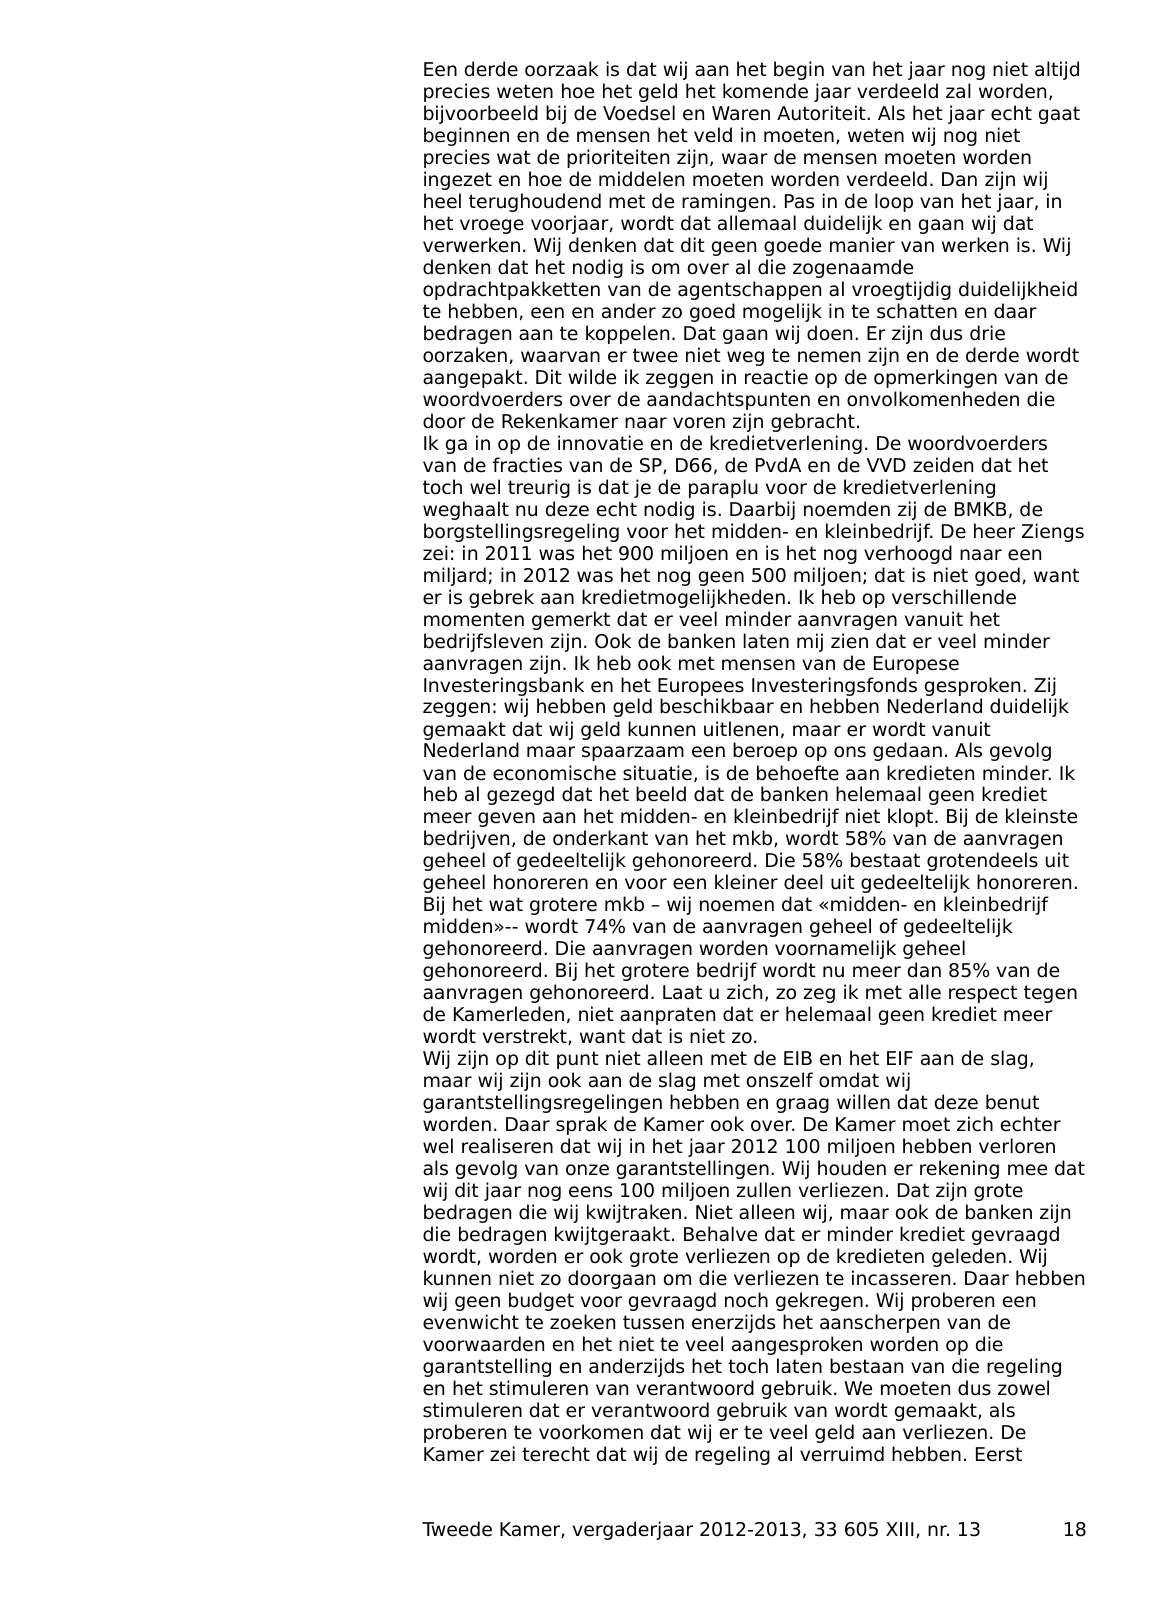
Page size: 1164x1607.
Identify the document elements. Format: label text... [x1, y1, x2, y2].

text Ik ga in op de innovatie en de kredietverlening. De woordvoerders van de fracties van de SP, D66, de PvdA en de VVD zeiden dat het toch wel treurig is dat je de paraplu voor de kredietverlening weghaalt nu deze echt nodig is. Daarbij noemden zij de BMKB, de borgstellingsregeling voor het midden- en kleinbedrijf. De heer Ziengs zei: in 2011 was het 900 miljoen en is het nog verhoogd naar een miljard; in 2012 was het nog geen 500 miljoen; dat is niet goed, want er is gebrek aan kredietmogelijkheden. Ik heb op verschillende momenten gemerkt dat er veel minder aanvragen vanuit het bedrijfsleven zijn. Ook de banken laten mij zien dat er veel minder aanvragen zijn. Ik heb ook met mensen van de Europese Investeringsbank en het Europees Investeringsfonds gesproken. Zij zeggen: wij hebben geld beschikbaar en hebben Nederland duidelijk gemaakt dat wij geld kunnen uitlenen, maar er wordt vanuit Nederland maar spaarzaam een beroep op ons gedaan. Als gevolg van de economische situatie, is de behoefte aan kredieten minder. Ik heb al gezegd dat het beeld dat de banken helemaal geen krediet meer geven aan het midden- en kleinbedrijf niet klopt. Bij de kleinste bedrijven, de onderkant van het mkb, wordt 58% van de aanvragen geheel of gedeeltelijk gehonoreerd. Die 58% bestaat grotendeels uit geheel honoreren en voor een kleiner deel uit gedeeltelijk honoreren. Bij het wat grotere mkb – wij noemen dat «midden- en kleinbedrijf midden»-- wordt 74% van de aanvragen geheel of gedeeltelijk gehonoreerd. Die aanvragen worden voornamelijk geheel gehonoreerd. Bij het grotere bedrijf wordt nu meer dan 85% van de aanvragen gehonoreerd. Laat u zich, zo zeg ik met alle respect tegen de Kamerleden, niet aanpraten dat er helemaal geen krediet meer wordt verstrekt, want dat is niet zo. [422, 433, 1087, 1048]
text Een derde oorzaak is dat wij aan het begin van het jaar nog niet altijd precies weten hoe het geld het komende jaar verdeeld zal worden, bijvoorbeeld bij de Voedsel en Waren Autoriteit. Als het jaar echt gaat beginnen en de mensen het veld in moeten, weten wij nog niet precies wat de prioriteiten zijn, waar de mensen moeten worden ingezet en hoe de middelen moeten worden verdeeld. Dan zijn wij heel terughoudend met de ramingen. Pas in de loop van het jaar, in het vroege voorjaar, wordt dat allemaal duidelijk en gaan wij dat verwerken. Wij denken dat dit geen goede manier van werken is. Wij denken dat het nodig is om over al die zogenaamde opdrachtpakketten van de agentschappen al vroegtijdig duidelijkheid te hebben, een en ander zo goed mogelijk in te schatten en daar bedragen aan te koppelen. Dat gaan wij doen. Er zijn dus drie oorzaken, waarvan er twee niet weg te nemen zijn en de derde wordt aangepakt. Dit wilde ik zeggen in reactie op de opmerkingen van de woordvoerders over de aandachtspunten en onvolkomenheden die door de Rekenkamer naar voren zijn gebracht. [422, 59, 1087, 433]
text Wij zijn op dit punt niet alleen met de EIB en het EIF aan de slag, maar wij zijn ook aan de slag met onszelf omdat wij garantstellingsregelingen hebben en graag willen dat deze benut worden. Daar sprak de Kamer ook over. De Kamer moet zich echter wel realiseren dat wij in het jaar 2012 100 miljoen hebben verloren als gevolg van onze garantstellingen. Wij houden er rekening mee dat wij dit jaar nog eens 100 miljoen zullen verliezen. Dat zijn grote bedragen die wij kwijtraken. Niet alleen wij, maar ook de banken zijn die bedragen kwijtgeraakt. Behalve dat er minder krediet gevraagd wordt, worden er ook grote verliezen op de kredieten geleden. Wij kunnen niet zo doorgaan om die verliezen te incasseren. Daar hebben wij geen budget voor gevraagd noch gekregen. Wij proberen een evenwicht te zoeken tussen enerzijds het aanscherpen van de voorwaarden en het niet te veel aangesproken worden op die garantstelling en anderzijds het toch laten bestaan van die regeling en het stimuleren van verantwoord gebruik. We moeten dus zowel stimuleren dat er verantwoord gebruik van wordt gemaakt, als proberen te voorkomen dat wij er te veel geld aan verliezen. De Kamer zei terecht dat wij de regeling al verruimd hebben. Eerst [422, 1048, 1087, 1466]
